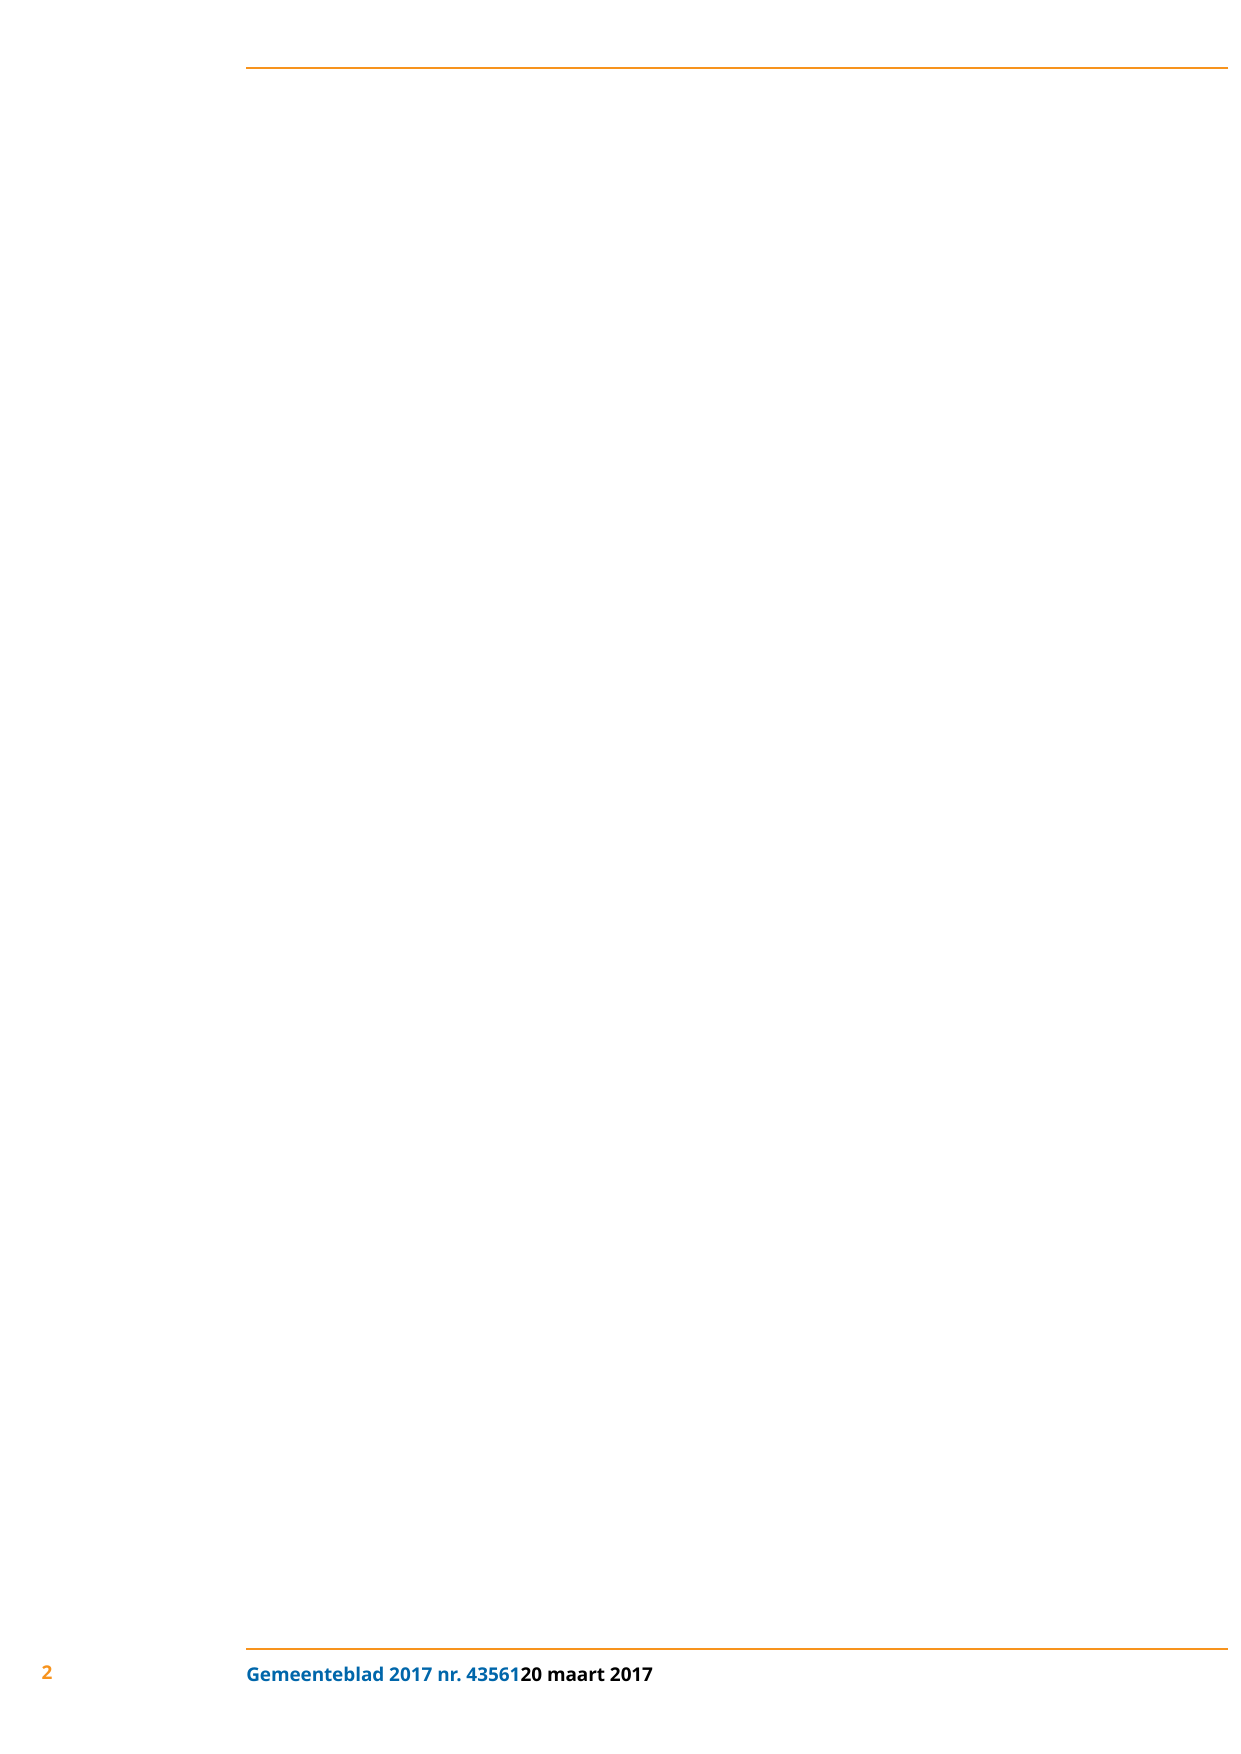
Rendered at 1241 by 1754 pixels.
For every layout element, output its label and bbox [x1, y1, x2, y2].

picture [41, 47, 231, 172]
